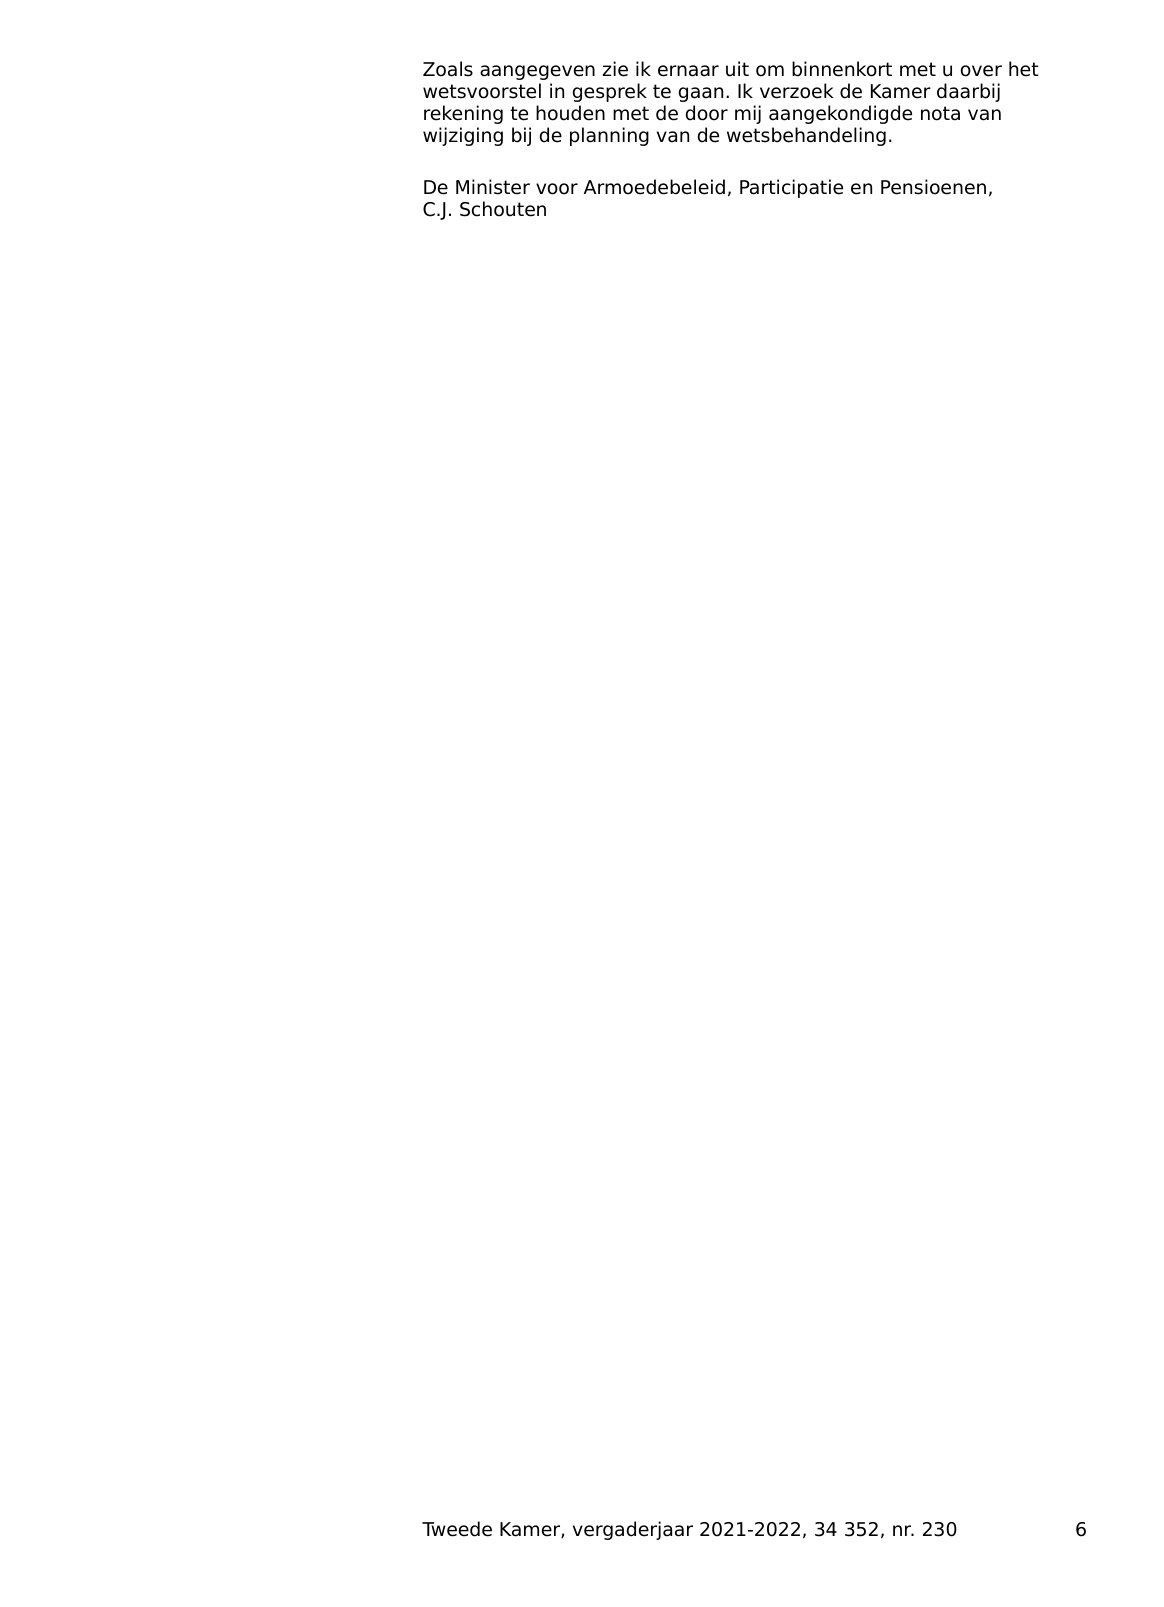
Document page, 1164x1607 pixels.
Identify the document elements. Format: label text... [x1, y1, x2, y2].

text Zoals aangegeven zie ik ernaar uit om binnenkort met u over het wetsvoorstel in gesprek te gaan. Ik verzoek de Kamer daarbij rekening te houden met de door mij aangekondigde nota van wijziging bij de planning van de wetsbehandeling. [422, 59, 1087, 147]
text De Minister voor Armoedebeleid, Participatie en Pensioenen, C.J. Schouten [422, 177, 1087, 221]
